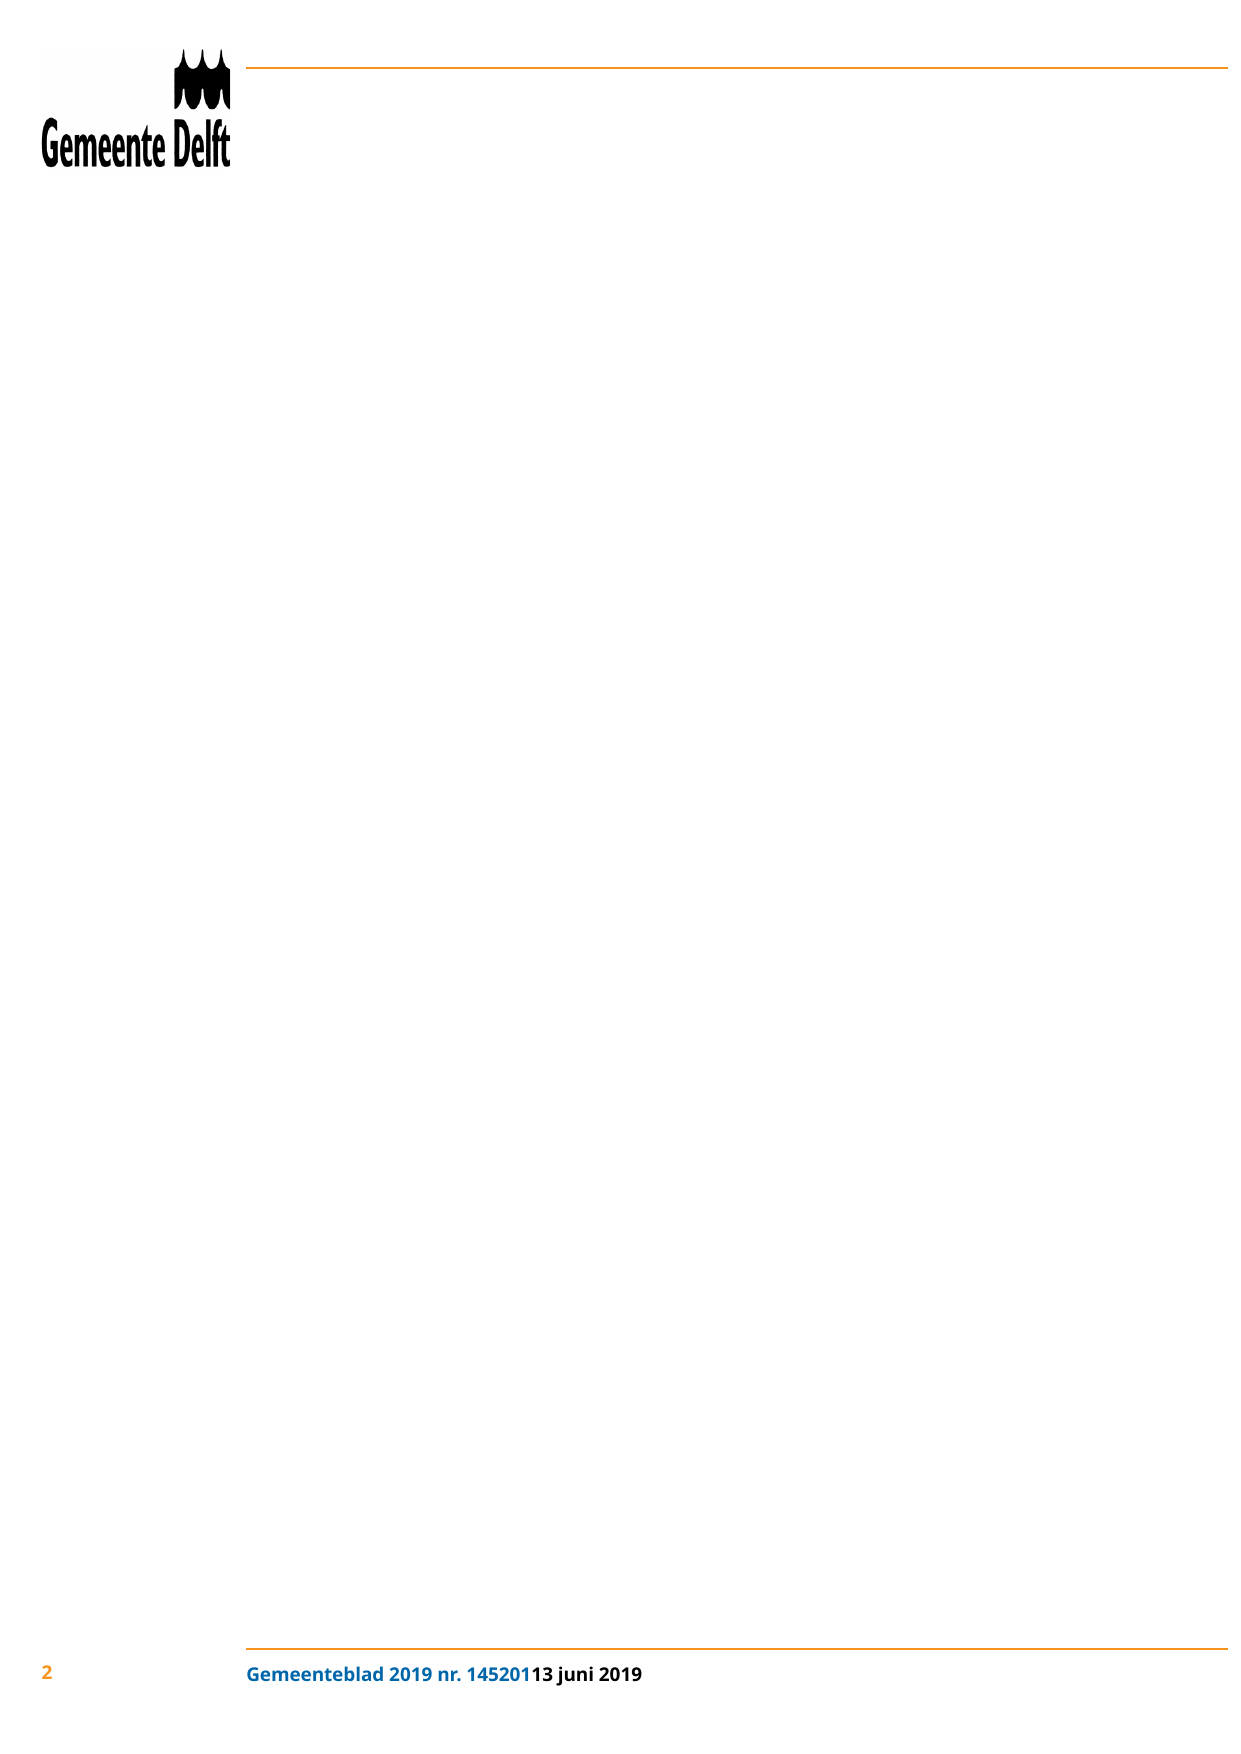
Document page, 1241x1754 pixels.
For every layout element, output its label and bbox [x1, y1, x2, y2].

picture [41, 47, 231, 172]
